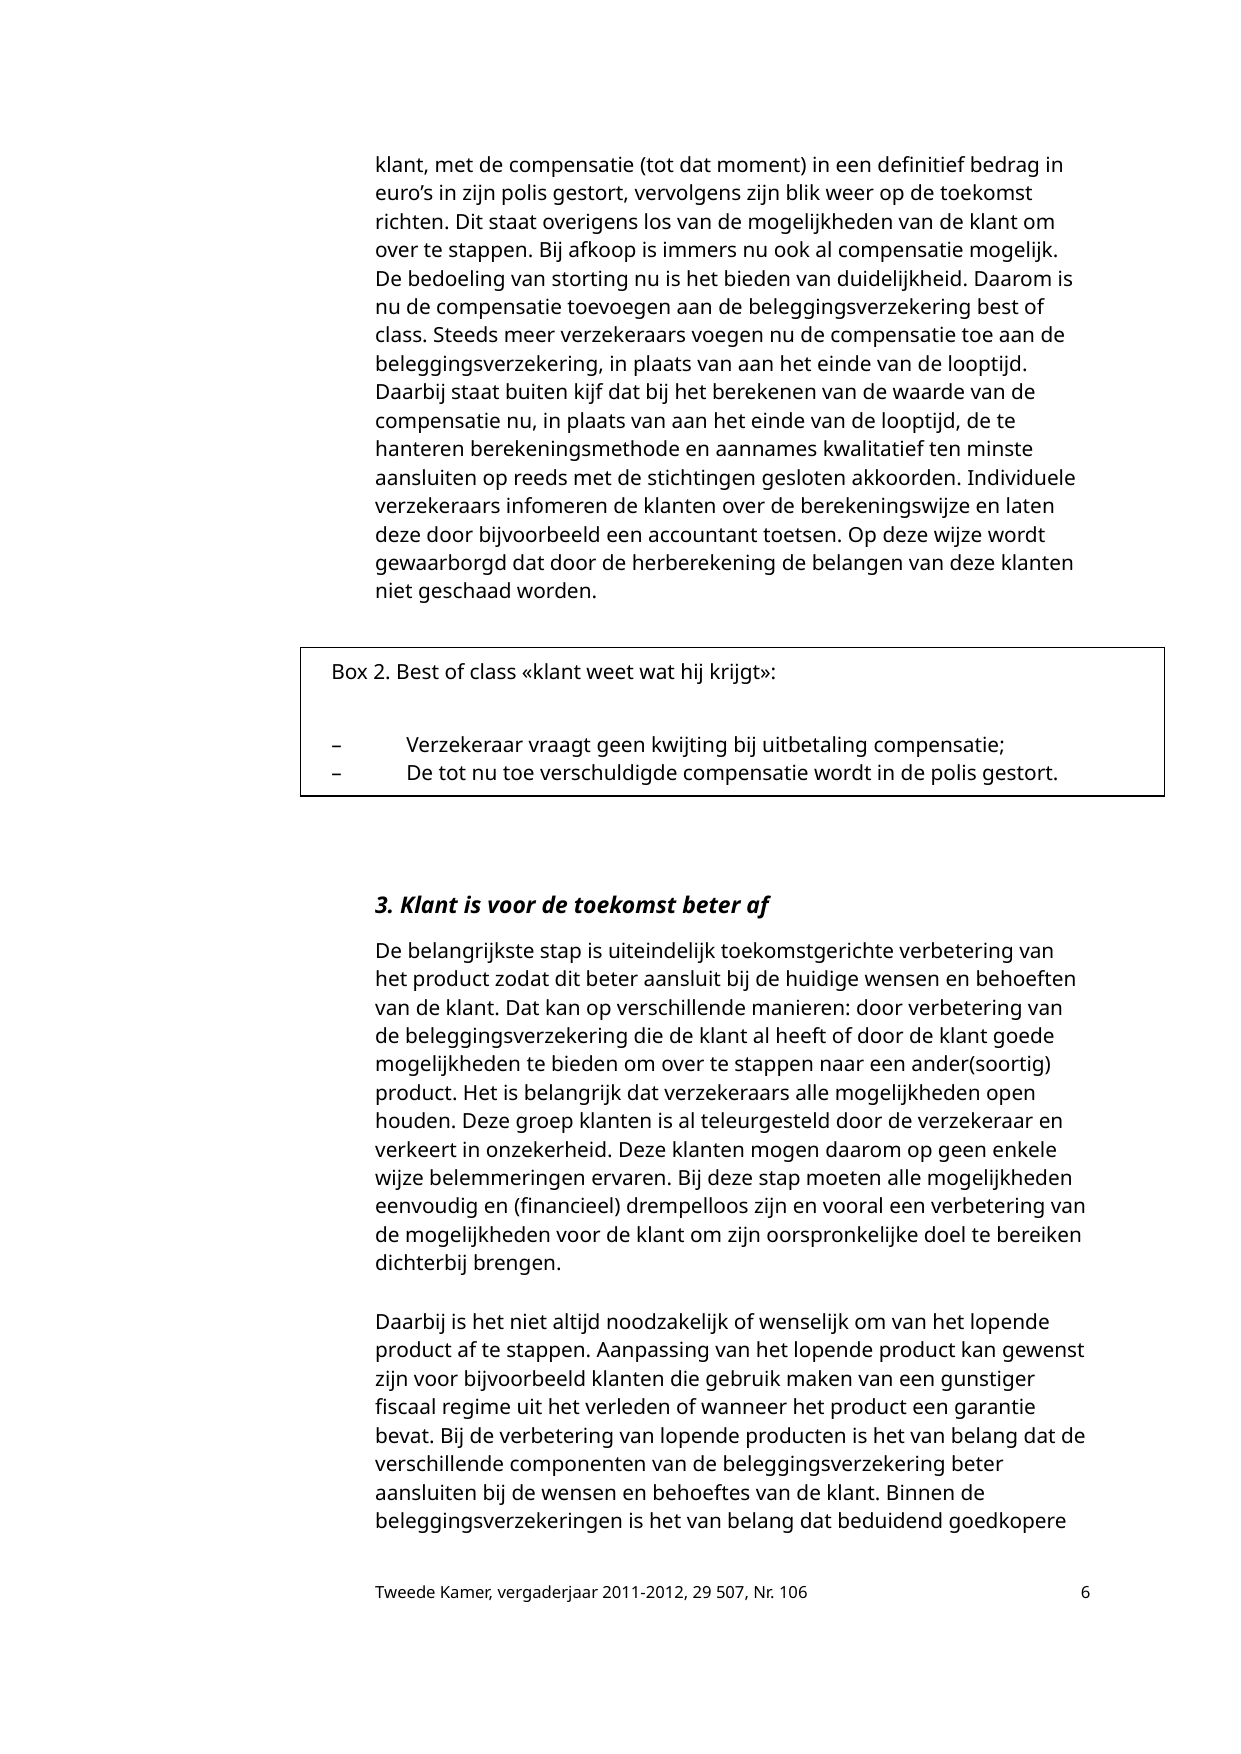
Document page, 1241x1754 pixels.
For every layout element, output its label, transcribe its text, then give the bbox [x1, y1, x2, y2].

text De belangrijkste stap is uiteindelijk toekomstgerichte verbetering van het product zodat dit beter aansluit bij de huidige wensen en behoeften van de klant. Dat kan op verschillende manieren: door verbetering van de beleggingsverzekering die de klant al heeft of door de klant goede mogelijkheden te bieden om over te stappen naar een ander(soortig) product. Het is belangrijk dat verzekeraars alle mogelijkheden open houden. Deze groep klanten is al teleurgesteld door de verzekeraar en verkeert in onzekerheid. Deze klanten mogen daarom op geen enkele wijze belemmeringen ervaren. Bij deze stap moeten alle mogelijkheden eenvoudig en (financieel) drempelloos zijn en vooral een verbetering van de mogelijkheden voor de klant om zijn oorspronkelijke doel te bereiken dichterbij brengen. [375, 936, 1090, 1277]
text klant, met de compensatie (tot dat moment) in een definitief bedrag in euro’s in zijn polis gestort, vervolgens zijn blik weer op de toekomst richten. Dit staat overigens los van de mogelijkheden van de klant om over te stappen. Bij afkoop is immers nu ook al compensatie mogelijk. De bedoeling van storting nu is het bieden van duidelijkheid. Daarom is nu de compensatie toevoegen aan de beleggingsverzekering best of class. Steeds meer verzekeraars voegen nu de compensatie toe aan de beleggingsverzekering, in plaats van aan het einde van de looptijd. Daarbij staat buiten kijf dat bij het berekenen van de waarde van de compensatie nu, in plaats van aan het einde van de looptijd, de te hanteren berekeningsmethode en aannames kwalitatief ten minste aansluiten op reeds met de stichtingen gesloten akkoorden. Individuele verzekeraars infomeren de klanten over de berekeningswijze en laten deze door bijvoorbeeld een accountant toetsen. Op deze wijze wordt gewaarborgd dat door de herberekening de belangen van deze klanten niet geschaad worden. [375, 150, 1090, 605]
list De tot nu toe verschuldigde compensatie wordt in de polis gestort. [331, 758, 1155, 787]
text Daarbij is het niet altijd noodzakelijk of wenselijk om van het lopende product af te stappen. Aanpassing van het lopende product kan gewenst zijn voor bijvoorbeeld klanten die gebruik maken van een gunstiger fiscaal regime uit het verleden of wanneer het product een garantie bevat. Bij de verbetering van lopende producten is het van belang dat de verschillende componenten van de beleggingsverzekering beter aansluiten bij de wensen en behoeftes van de klant. Binnen de beleggingsverzekeringen is het van belang dat beduidend goedkopere [375, 1307, 1090, 1534]
subtitle Box 2. Best of class «klant weet wat hij krijgt»: [331, 657, 1155, 685]
list Verzekeraar vraagt geen kwijting bij uitbetaling compensatie; [331, 730, 1155, 758]
subtitle 3. Klant is voor de toekomst beter af [375, 889, 1090, 921]
